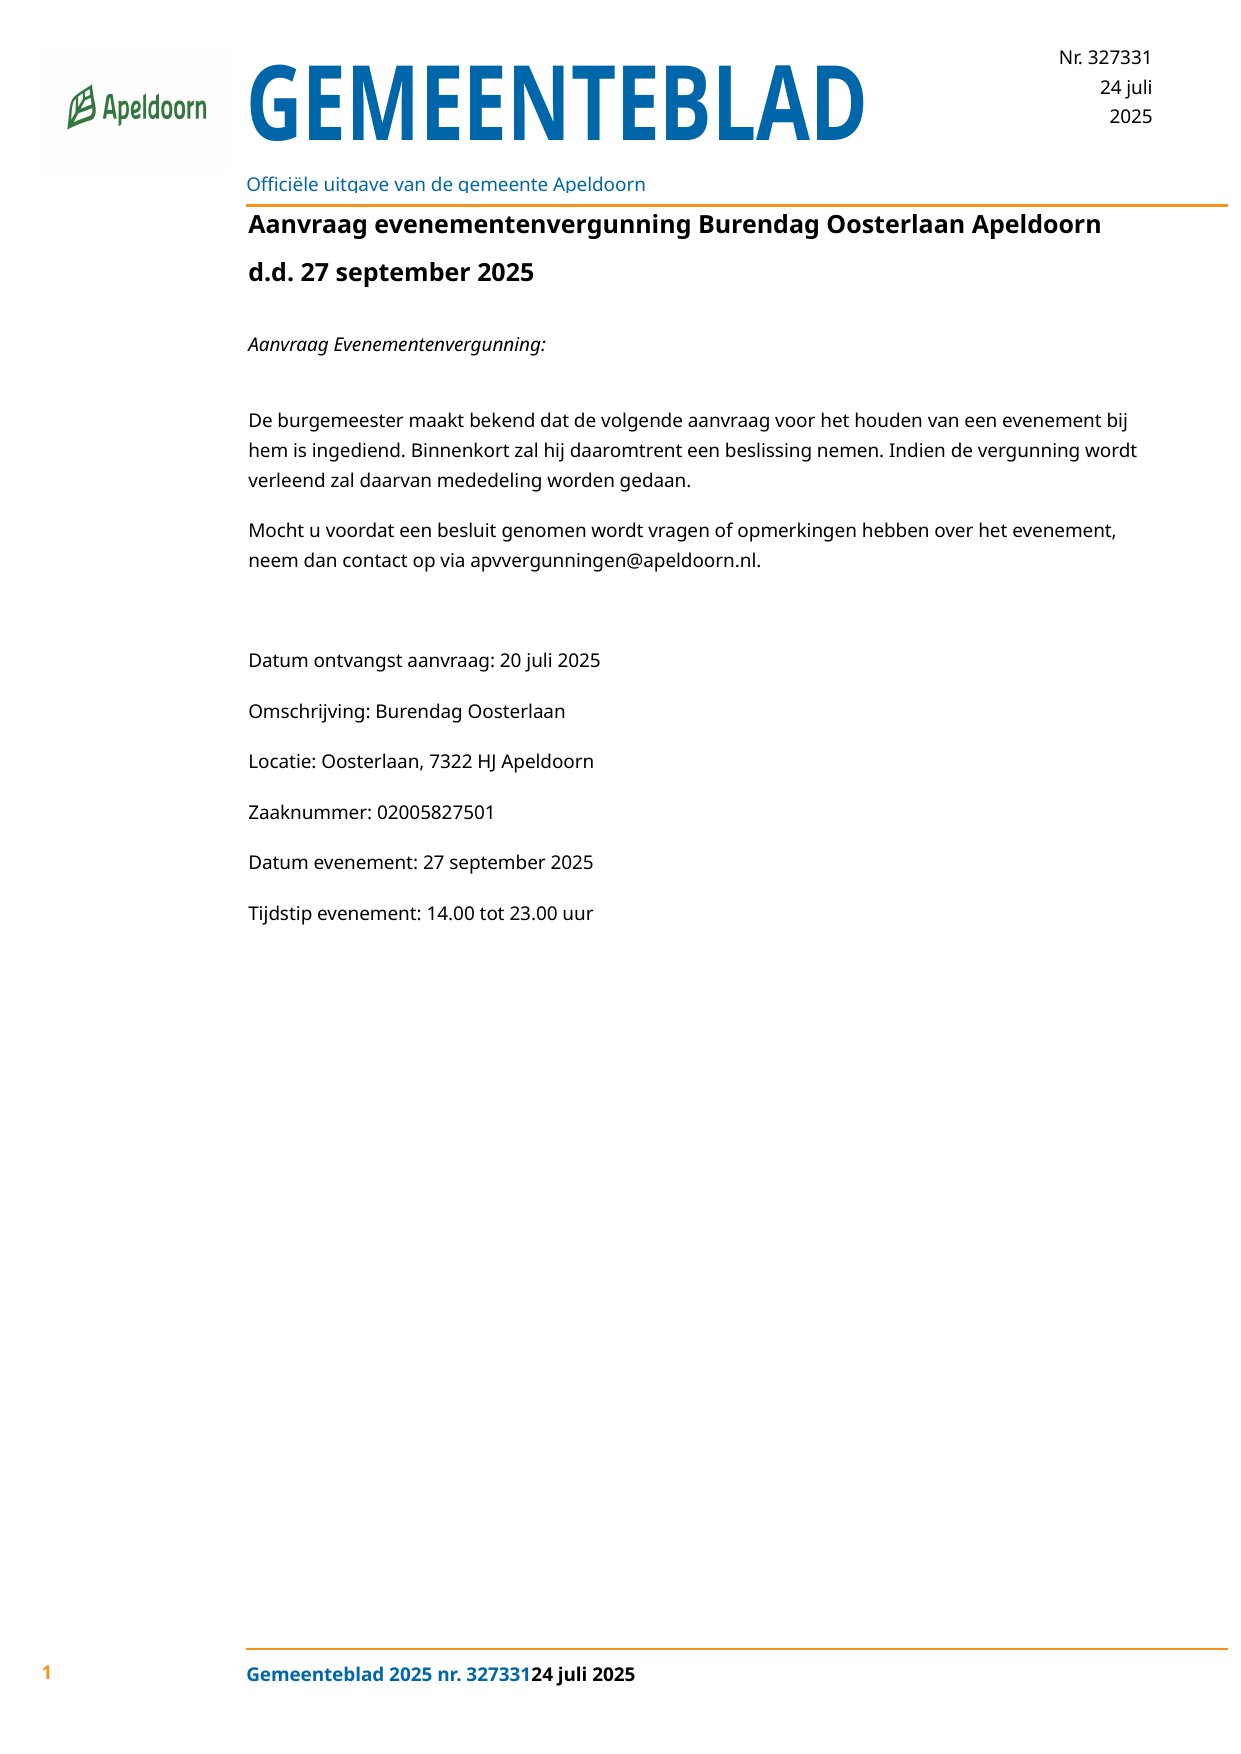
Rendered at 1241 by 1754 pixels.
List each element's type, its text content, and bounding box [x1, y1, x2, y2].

text Aanvraag Evenementenvergunning: [248, 331, 1152, 357]
text Mocht u voordat een besluit genomen wordt vragen of opmerkingen hebben over het evenement, neem dan contact op via apvvergunningen@apeldoorn.nl. [248, 517, 1152, 572]
text Tijdstip evenement: 14.00 tot 23.00 uur [248, 900, 1152, 925]
text Aanvraag evenementenvergunning Burendag Oosterlaan Apeldoorn d.d. 27 september 2025 [248, 207, 1152, 288]
text Datum ontvangst aanvraag: 20 juli 2025 [248, 648, 1152, 673]
text Zaaknummer: 02005827501 [248, 799, 1152, 824]
picture [41, 47, 231, 172]
text Omschrijving: Burendag Oosterlaan [248, 698, 1152, 724]
text Locatie: Oosterlaan, 7322 HJ Apeldoorn [248, 748, 1152, 774]
text Datum evenement: 27 september 2025 [248, 849, 1152, 875]
text De burgemeester maakt bekend dat de volgende aanvraag voor het houden van een evenement bij hem is ingediend. Binnenkort zal hij daaromtrent een beslissing nemen. Indien de vergunning wordt verleend zal daarvan mededeling worden gedaan. [248, 408, 1152, 492]
